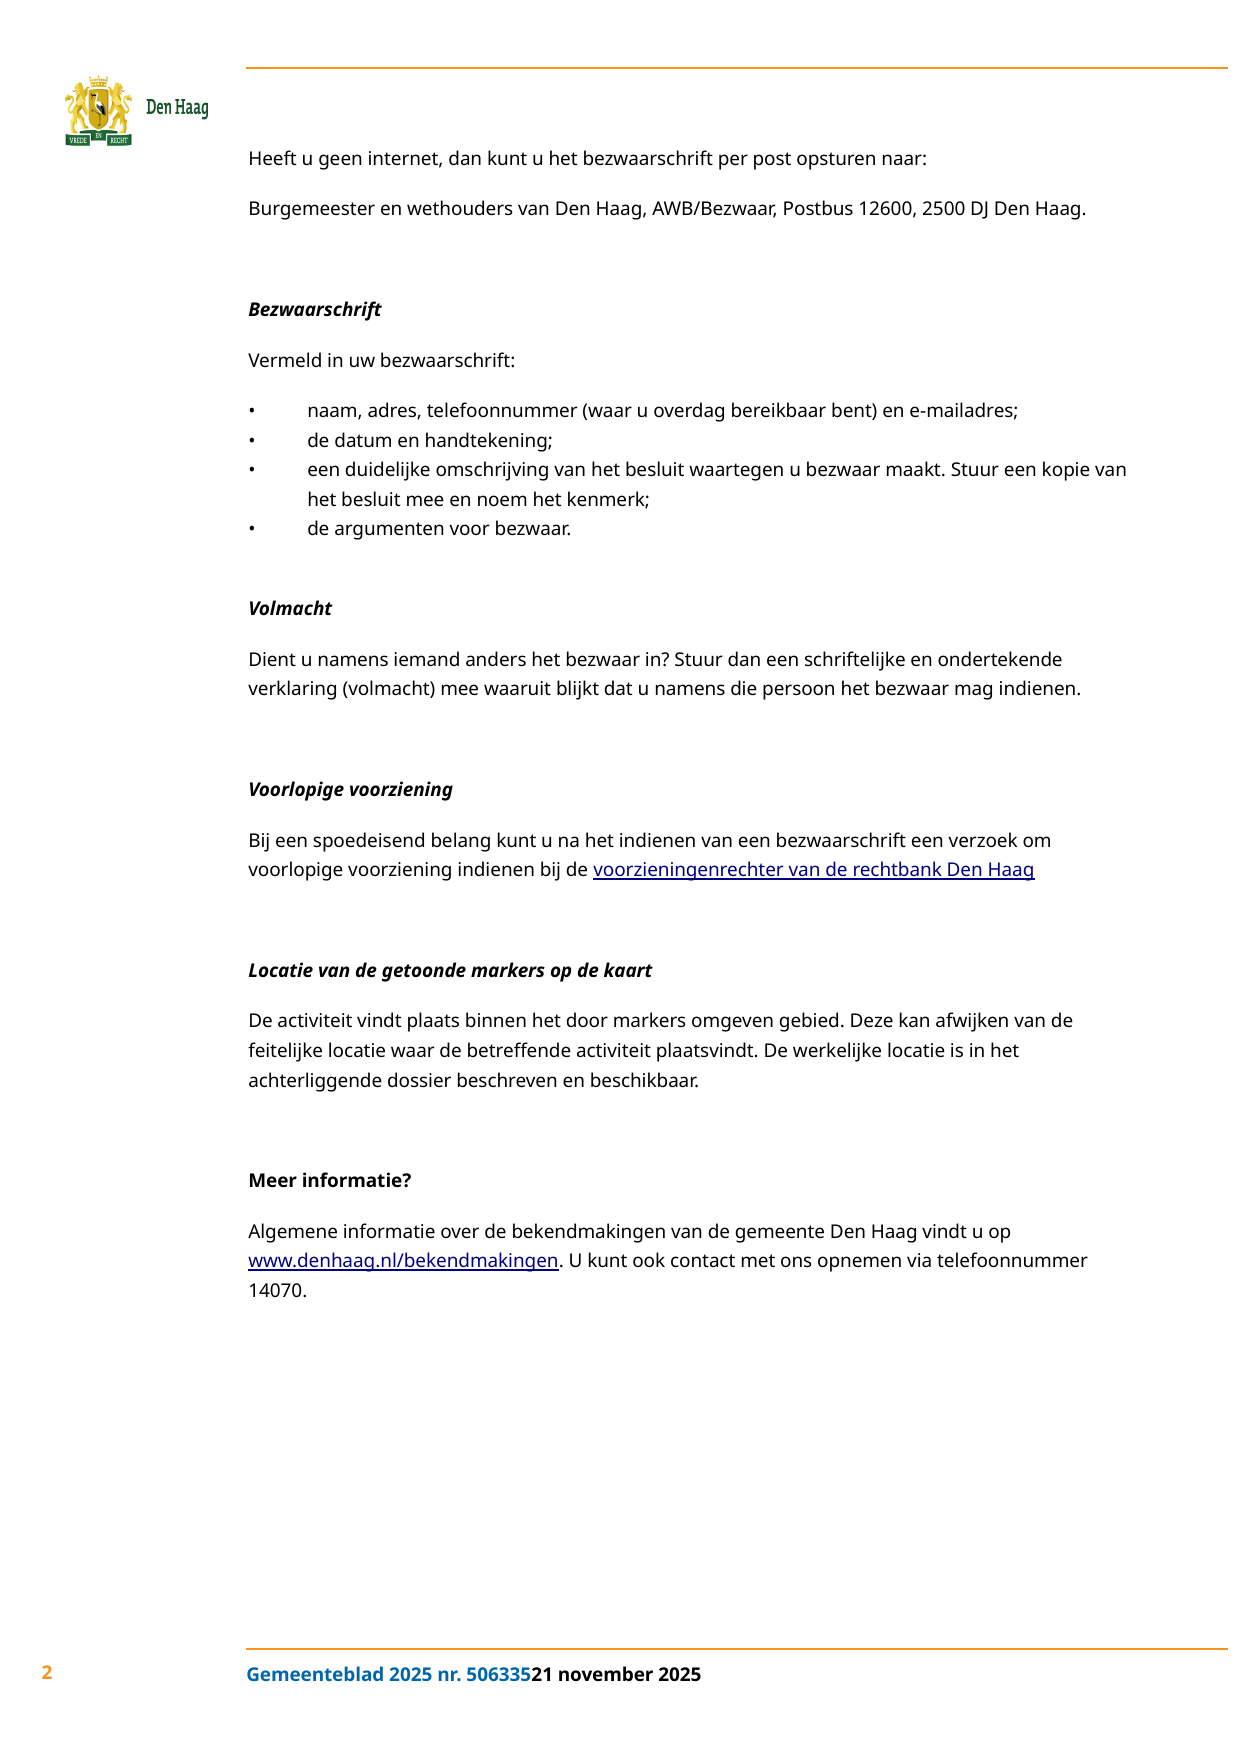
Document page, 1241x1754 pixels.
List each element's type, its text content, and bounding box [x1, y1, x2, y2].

picture [41, 47, 231, 172]
text Locatie van de getoonde markers op de kaart [248, 957, 1152, 983]
text Heeft u geen internet, dan kunt u het bezwaarschrift per post opsturen naar: [248, 145, 1152, 171]
text Volmacht [248, 596, 1152, 621]
text Voorlopige voorziening [248, 776, 1152, 802]
list de argumenten voor bezwaar. [248, 516, 1152, 541]
text Meer informatie? [248, 1168, 1152, 1193]
text Burgemeester en wethouders van Den Haag, AWB/Bezwaar, Postbus 12600, 2500 DJ Den Haag. [248, 196, 1152, 221]
text Vermeld in uw bezwaarschrift: [248, 347, 1152, 373]
text Dient u namens iemand anders het bezwaar in? Stuur dan een schriftelijke en ondertekende verklaring (volmacht) mee waaruit blijkt dat u namens die persoon het bezwaar mag indienen. [248, 646, 1152, 701]
list naam, adres, telefoonnummer (waar u overdag bereikbaar bent) en e-mailadres; [248, 397, 1152, 423]
text De activiteit vindt plaats binnen het door markers omgeven gebied. Deze kan afwijken van de feitelijke locatie waar de betreffende activiteit plaatsvindt. De werkelijke locatie is in het achterliggende dossier beschreven en beschikbaar. [248, 1008, 1152, 1093]
list een duidelijke omschrijving van het besluit waartegen u bezwaar maakt. Stuur een kopie van het besluit mee en noem het kenmerk; [248, 456, 1152, 512]
text Bezwaarschrift [248, 296, 1152, 322]
list de datum en handtekening; [248, 427, 1152, 453]
text Bij een spoedeisend belang kunt u na het indienen van een bezwaarschrift een verzoek om voorlopige voorziening indienen bij de voorzieningenrechter van de rechtbank Den Haag [248, 827, 1152, 882]
text Algemene informatie over de bekendmakingen van de gemeente Den Haag vindt u op www.denhaag.nl/bekendmakingen. U kunt ook contact met ons opnemen via telefoonnummer 14070. [248, 1218, 1152, 1303]
